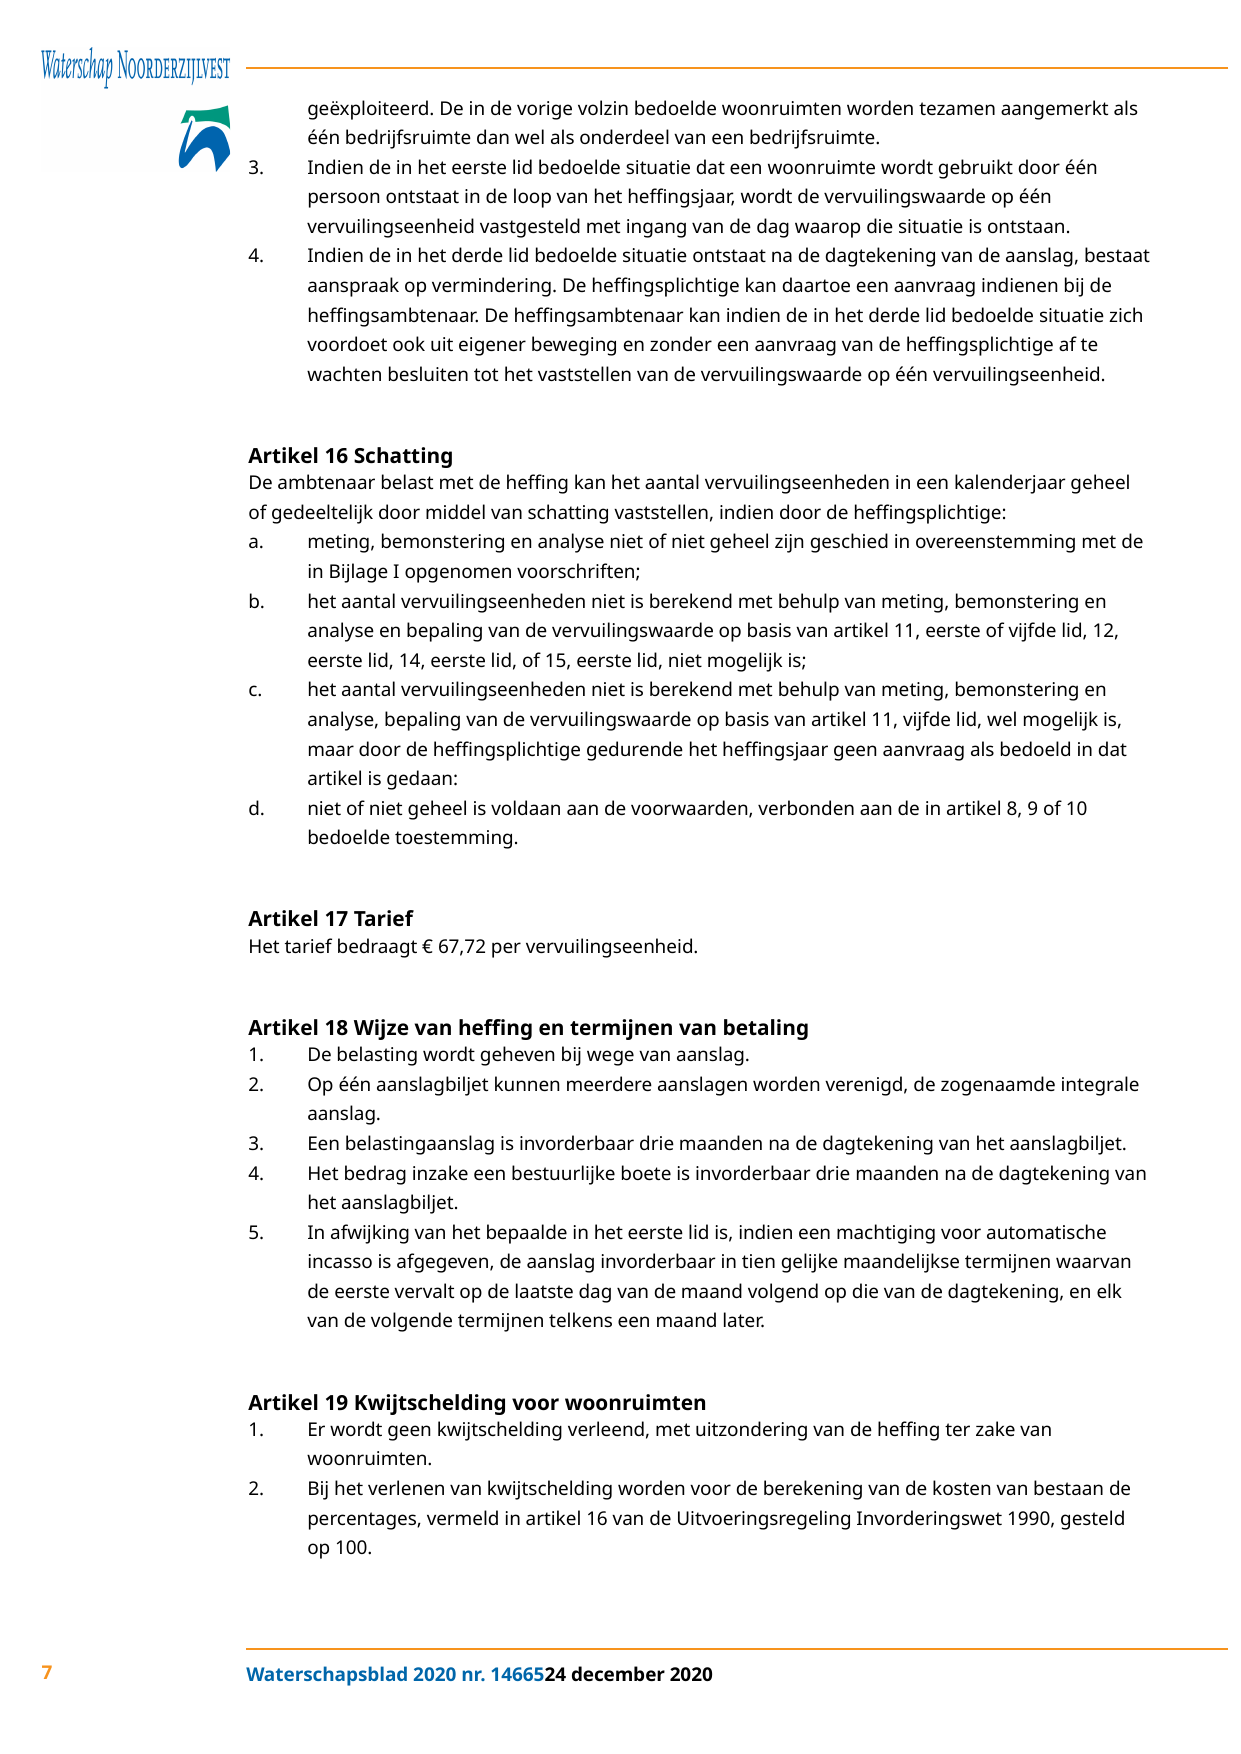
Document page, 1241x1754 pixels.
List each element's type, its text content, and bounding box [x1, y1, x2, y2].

list Een belastingaanslag is invorderbaar drie maanden na de dagtekening van het aanslagbiljet. [248, 1130, 1152, 1156]
list niet of niet geheel is voldaan aan de voorwaarden, verbonden aan de in artikel 8, 9 of 10 bedoelde toestemming. [248, 795, 1152, 850]
list geëxploiteerd. De in de vorige volzin bedoelde woonruimten worden tezamen aangemerkt als één bedrijfsruimte dan wel als onderdeel van een bedrijfsruimte. [248, 95, 1152, 150]
text Artikel 19 Kwijtschelding voor woonruimten [248, 1388, 1152, 1416]
text Artikel 18 Wijze van heffing en termijnen van betaling [248, 1013, 1152, 1041]
list Op één aanslagbiljet kunnen meerdere aanslagen worden verenigd, de zogenaamde integrale aanslag. [248, 1071, 1152, 1126]
list het aantal vervuilingseenheden niet is berekend met behulp van meting, bemonstering en analyse en bepaling van de vervuilingswaarde op basis van artikel 11, eerste of vijfde lid, 12, eerste lid, 14, eerste lid, of 15, eerste lid, niet mogelijk is; [248, 588, 1152, 673]
list De belasting wordt geheven bij wege van aanslag. [248, 1041, 1152, 1067]
list In afwijking van het bepaalde in het eerste lid is, indien een machtiging voor automatische incasso is afgegeven, de aanslag invorderbaar in tien gelijke maandelijkse termijnen waarvan de eerste vervalt op de laatste dag van de maand volgend op die van de dagtekening, en elk van de volgende termijnen telkens een maand later. [248, 1219, 1152, 1333]
picture [41, 47, 231, 172]
list Er wordt geen kwijtschelding verleend, met uitzondering van de heffing ter zake van woonruimten. [248, 1416, 1152, 1471]
list Indien de in het eerste lid bedoelde situatie dat een woonruimte wordt gebruikt door één persoon ontstaat in de loop van het heffingsjaar, wordt de vervuilingswaarde op één vervuilingseenheid vastgesteld met ingang van de dag waarop die situatie is ontstaan. [248, 154, 1152, 239]
list het aantal vervuilingseenheden niet is berekend met behulp van meting, bemonstering en analyse, bepaling van de vervuilingswaarde op basis van artikel 11, vijfde lid, wel mogelijk is, maar door de heffingsplichtige gedurende het heffingsjaar geen aanvraag als bedoeld in dat artikel is gedaan: [248, 677, 1152, 791]
list Het bedrag inzake een bestuurlijke boete is invorderbaar drie maanden na de dagtekening van het aanslagbiljet. [248, 1160, 1152, 1215]
list meting, bemonstering en analyse niet of niet geheel zijn geschied in overeenstemming met de in Bijlage I opgenomen voorschriften; [248, 529, 1152, 584]
text Artikel 16 Schatting [248, 441, 1152, 469]
text Het tarief bedraagt € 67,72 per vervuilingseenheid. [248, 933, 1152, 959]
text De ambtenaar belast met de heffing kan het aantal vervuilingseenheden in een kalenderjaar geheel of gedeeltelijk door middel van schatting vaststellen, indien door de heffingsplichtige: [248, 469, 1152, 525]
list Bij het verlenen van kwijtschelding worden voor de berekening van de kosten van bestaan de percentages, vermeld in artikel 16 van de Uitvoeringsregeling Invorderingswet 1990, gesteld op 100. [248, 1475, 1152, 1560]
list Indien de in het derde lid bedoelde situatie ontstaat na de dagtekening van de aanslag, bestaat aanspraak op vermindering. De heffingsplichtige kan daartoe een aanvraag indienen bij de heffingsambtenaar. De heffingsambtenaar kan indien de in het derde lid bedoelde situatie zich voordoet ook uit eigener beweging en zonder een aanvraag van de heffingsplichtige af te wachten besluiten tot het vaststellen van de vervuilingswaarde op één vervuilingseenheid. [248, 243, 1152, 387]
text Artikel 17 Tarief [248, 904, 1152, 933]
